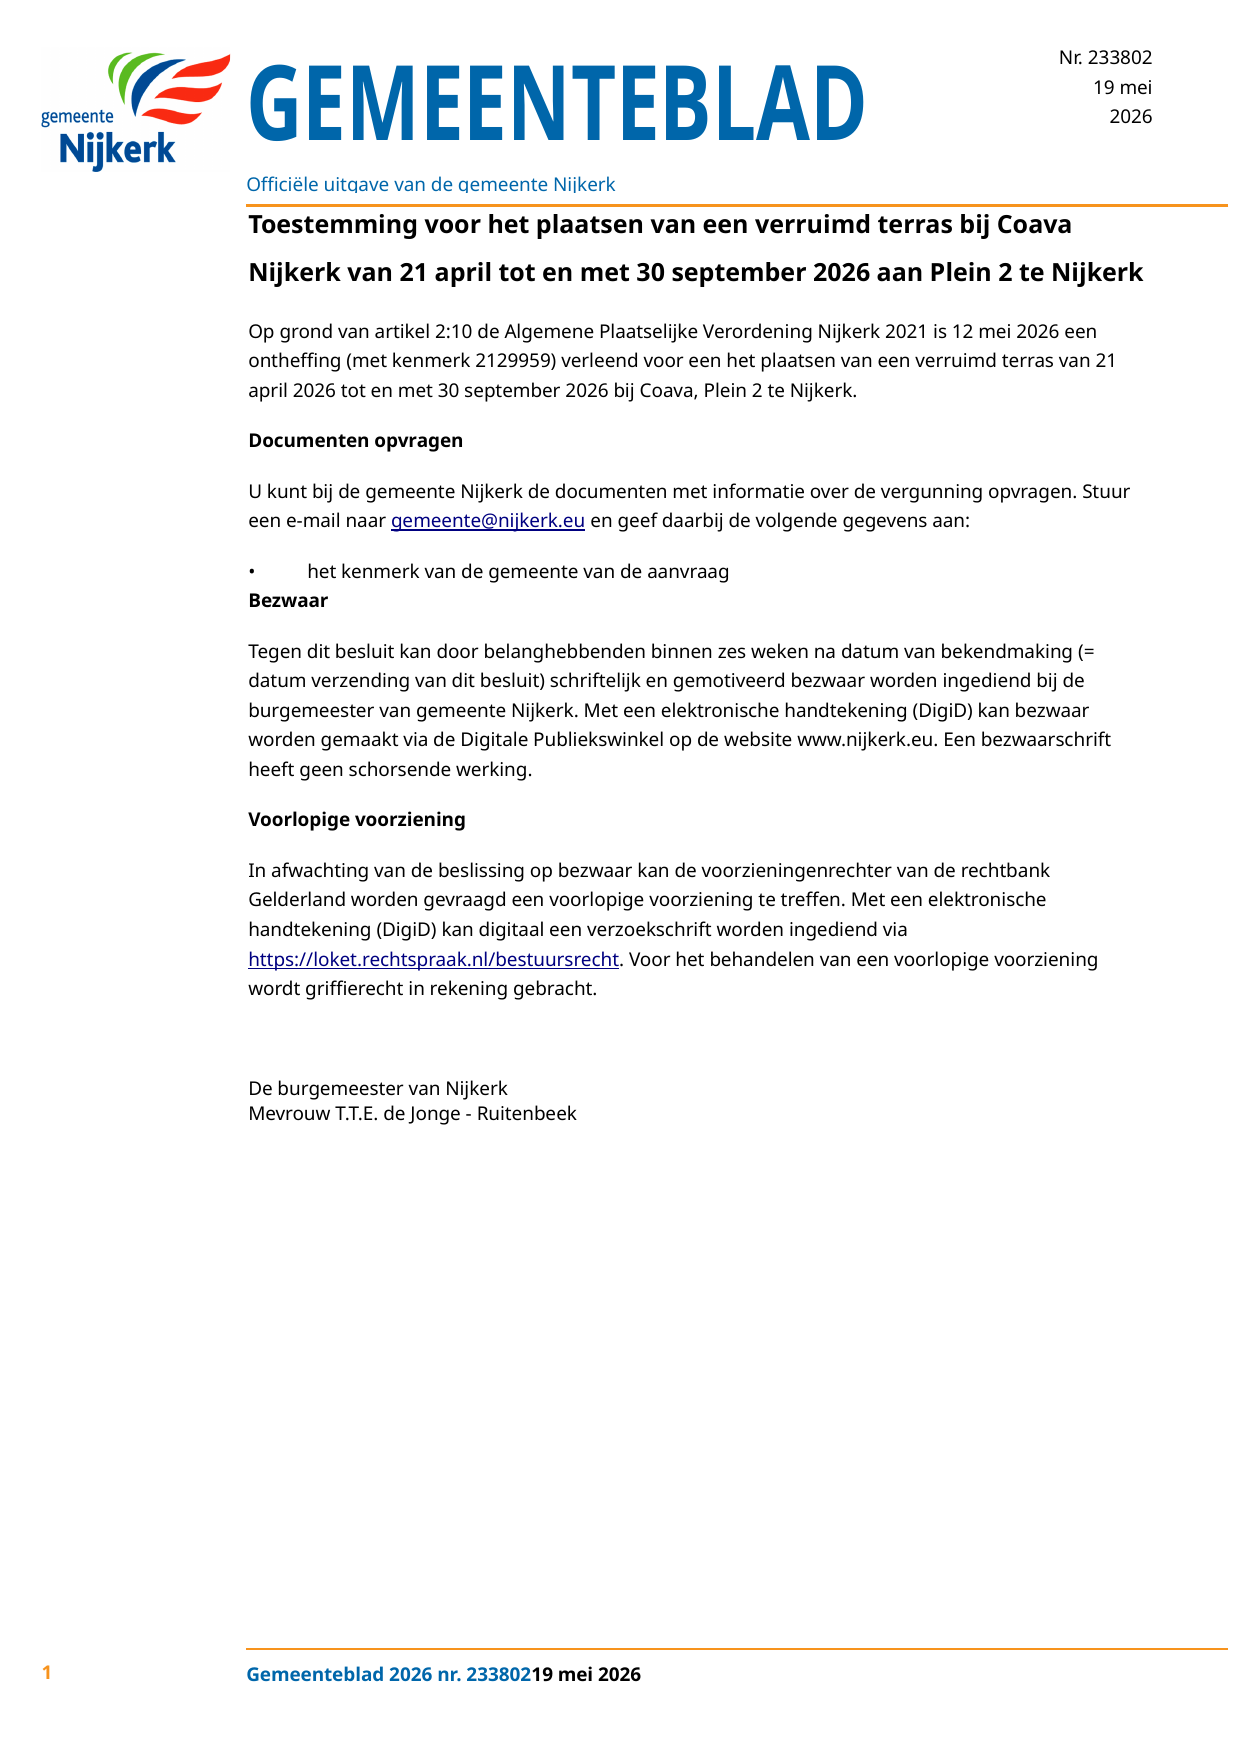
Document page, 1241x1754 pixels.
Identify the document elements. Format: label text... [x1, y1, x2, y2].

text Documenten opvragen [248, 427, 1152, 453]
text Tegen dit besluit kan door belanghebbenden binnen zes weken na datum van bekendmaking (= datum verzending van dit besluit) schriftelijk en gemotiveerd bezwaar worden ingediend bij de burgemeester van gemeente Nijkerk. Met een elektronische handtekening (DigiD) kan bezwaar worden gemaakt via de Digitale Publiekswinkel op de website www.nijkerk.eu. Een bezwaarschrift heeft geen schorsende werking. [248, 638, 1152, 782]
text Mevrouw T.T.E. de Jonge - Ruitenbeek [248, 1100, 1152, 1126]
text Toestemming voor het plaatsen van een verruimd terras bij Coava Nijkerk van 21 april tot en met 30 september 2026 aan Plein 2 te Nijkerk [248, 207, 1152, 288]
text Voorlopige voorziening [248, 807, 1152, 832]
text U kunt bij de gemeente Nijkerk de documenten met informatie over de vergunning opvragen. Stuur een e-mail naar gemeente@nijkerk.eu en geef daarbij de volgende gegevens aan: [248, 478, 1152, 533]
list het kenmerk van de gemeente van de aanvraag [248, 558, 1152, 584]
text Op grond van artikel 2:10 de Algemene Plaatselijke Verordening Nijkerk 2021 is 12 mei 2026 een ontheffing (met kenmerk 2129959) verleend voor een het plaatsen van een verruimd terras van 21 april 2026 tot en met 30 september 2026 bij Coava, Plein 2 te Nijkerk. [248, 318, 1152, 403]
text Bezwaar [248, 587, 1152, 613]
text In afwachting van de beslissing op bezwaar kan de voorzieningenrechter van de rechtbank Gelderland worden gevraagd een voorlopige voorziening te treffen. Met een elektronische handtekening (DigiD) kan digitaal een verzoekschrift worden ingediend via https://loket.rechtspraak.nl/bestuursrecht. Voor het behandelen van een voorlopige voorziening wordt griffierecht in rekening gebracht. [248, 857, 1152, 1001]
text De burgemeester van Nijkerk [248, 1075, 1152, 1100]
picture [41, 47, 231, 172]
